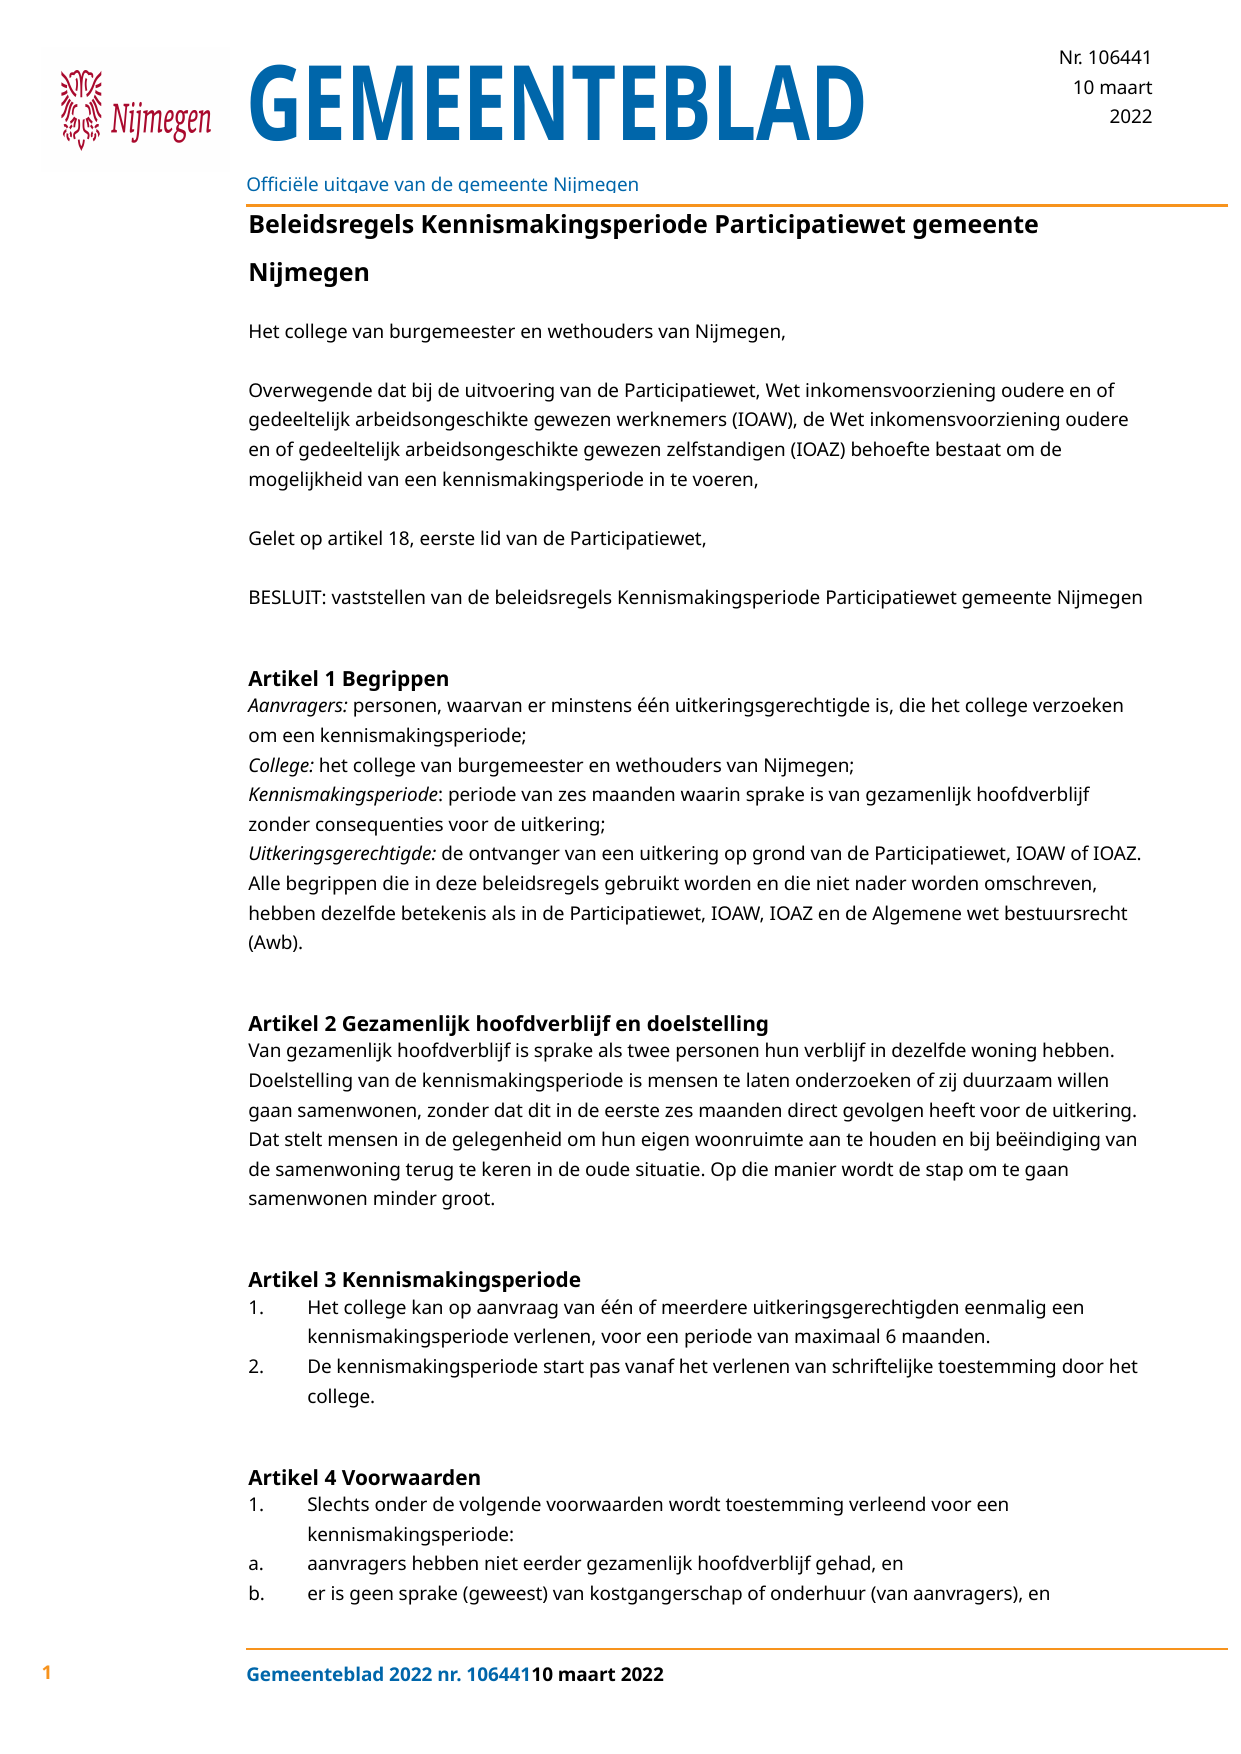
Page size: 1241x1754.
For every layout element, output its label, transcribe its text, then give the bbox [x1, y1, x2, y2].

text Artikel 2 Gezamenlijk hoofdverblijf en doelstelling [248, 1009, 1152, 1038]
text Uitkeringsgerechtigde: de ontvanger van een uitkering op grond van de Participatiewet, IOAW of IOAZ. [248, 841, 1152, 866]
list er is geen sprake (geweest) van kostgangerschap of onderhuur (van aanvragers), en [248, 1580, 1152, 1606]
text Artikel 1 Begrippen [248, 664, 1152, 693]
text Kennismakingsperiode: periode van zes maanden waarin sprake is van gezamenlijk hoofdverblijf zonder consequenties voor de uitkering; [248, 781, 1152, 837]
text Alle begrippen die in deze beleidsregels gebruikt worden en die niet nader worden omschreven, hebben dezelfde betekenis als in de Participatiewet, IOAW, IOAZ en de Algemene wet bestuursrecht (Awb). [248, 870, 1152, 955]
list Het college kan op aanvraag van één of meerdere uitkeringsgerechtigden eenmalig een kennismakingsperiode verlenen, voor een periode van maximaal 6 maanden. [248, 1294, 1152, 1349]
text Artikel 4 Voorwaarden [248, 1463, 1152, 1491]
text Van gezamenlijk hoofdverblijf is sprake als twee personen hun verblijf in dezelfde woning hebben. [248, 1038, 1152, 1063]
text Het college van burgemeester en wethouders van Nijmegen, [248, 318, 1152, 344]
list aanvragers hebben niet eerder gezamenlijk hoofdverblijf gehad, en [248, 1550, 1152, 1576]
text Overwegende dat bij de uitvoering van de Participatiewet, Wet inkomensvoorziening oudere en of gedeeltelijk arbeidsongeschikte gewezen werknemers (IOAW), de Wet inkomensvoorziening oudere en of gedeeltelijk arbeidsongeschikte gewezen zelfstandigen (IOAZ) behoefte bestaat om de mogelijkheid van een kennismakingsperiode in te voeren, [248, 377, 1152, 492]
text Gelet op artikel 18, eerste lid van de Participatiewet, [248, 525, 1152, 551]
text Doelstelling van de kennismakingsperiode is mensen te laten onderzoeken of zij duurzaam willen gaan samenwonen, zonder dat dit in de eerste zes maanden direct gevolgen heeft voor de uitkering. Dat stelt mensen in de gelegenheid om hun eigen woonruimte aan te houden en bij beëindiging van de samenwoning terug te keren in de oude situatie. Op die manier wordt de stap om te gaan samenwonen minder groot. [248, 1067, 1152, 1211]
picture [41, 47, 231, 172]
text BESLUIT: vaststellen van de beleidsregels Kennismakingsperiode Participatiewet gemeente Nijmegen [248, 584, 1152, 610]
list Slechts onder de volgende voorwaarden wordt toestemming verleend voor een kennismakingsperiode: [248, 1491, 1152, 1547]
text Artikel 3 Kennismakingsperiode [248, 1266, 1152, 1294]
list De kennismakingsperiode start pas vanaf het verlenen van schriftelijke toestemming door het college. [248, 1353, 1152, 1408]
text Aanvragers: personen, waarvan er minstens één uitkeringsgerechtigde is, die het college verzoeken om een kennismakingsperiode; [248, 693, 1152, 748]
text College: het college van burgemeester en wethouders van Nijmegen; [248, 752, 1152, 777]
text Beleidsregels Kennismakingsperiode Participatiewet gemeente Nijmegen [248, 207, 1152, 288]
